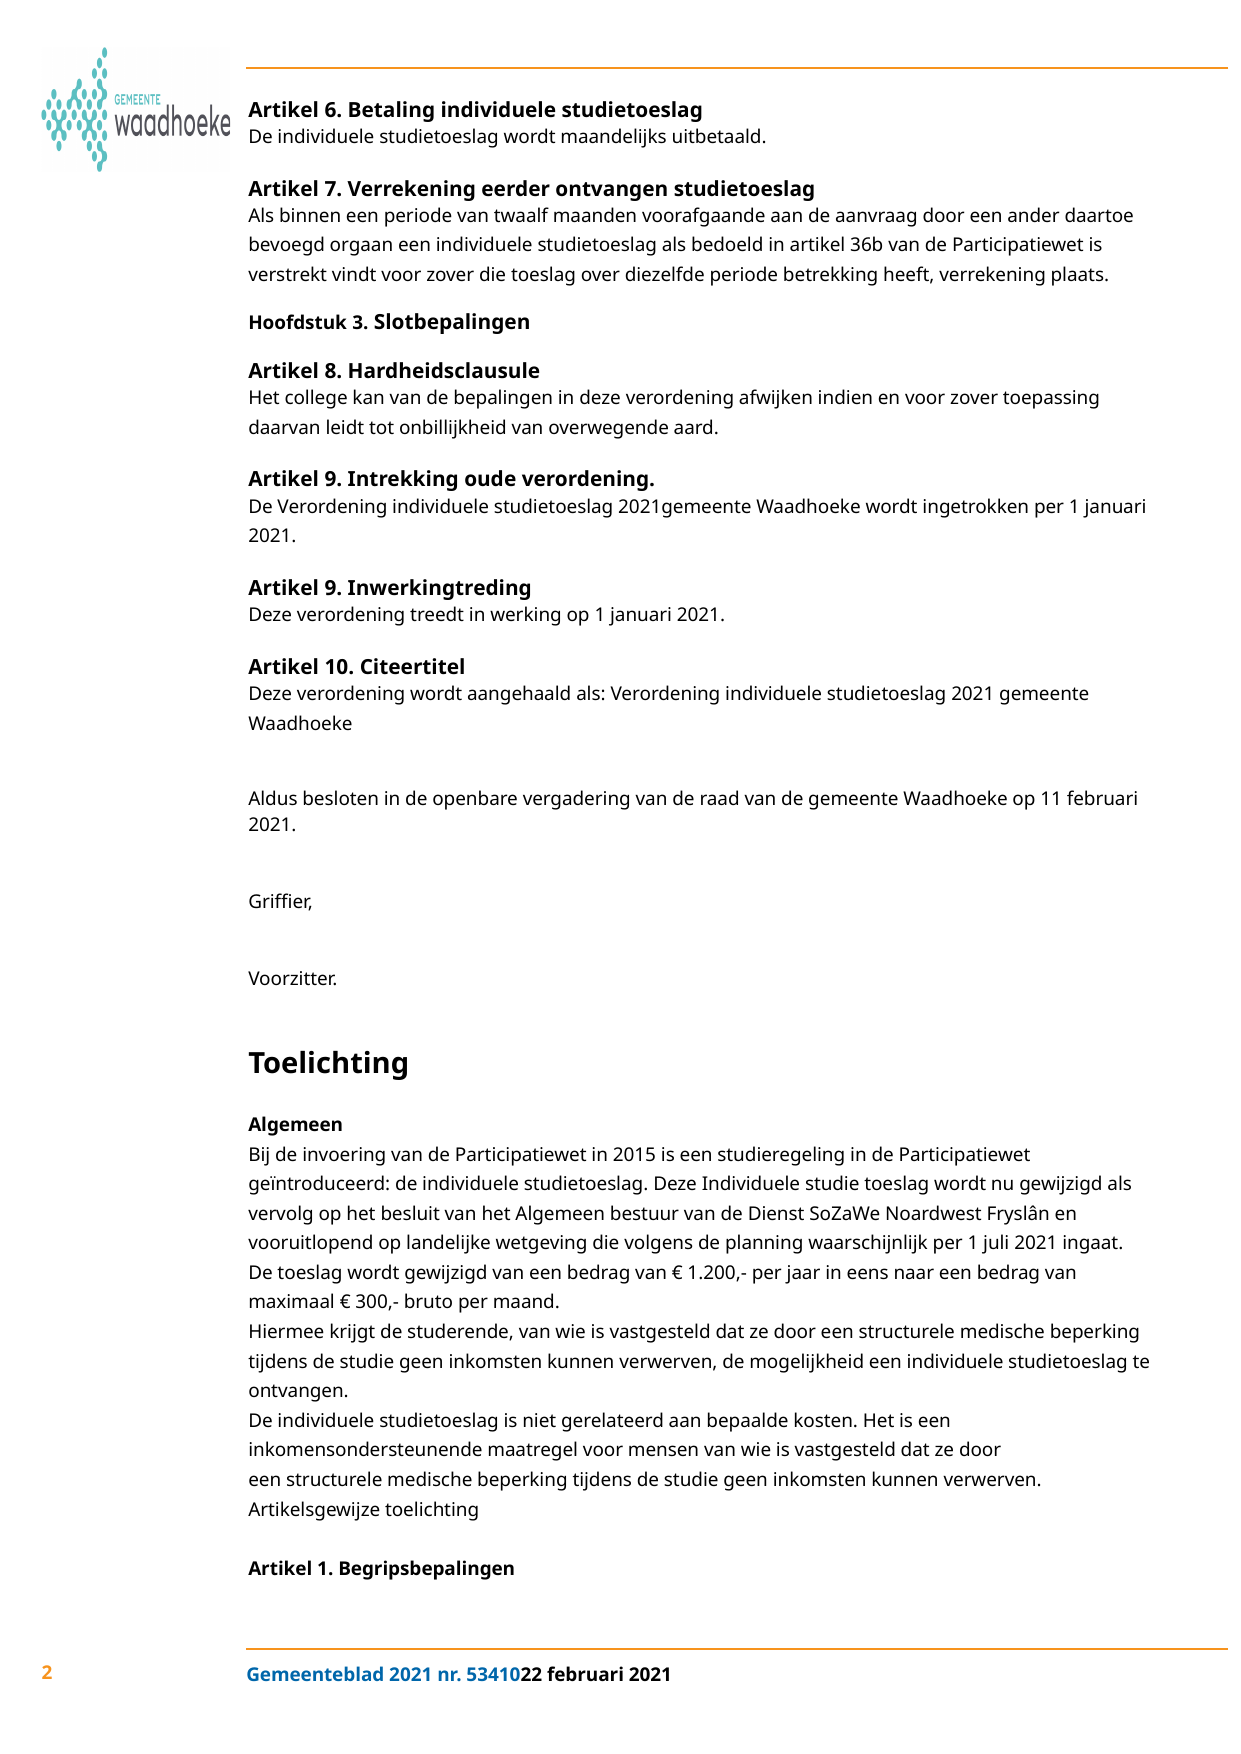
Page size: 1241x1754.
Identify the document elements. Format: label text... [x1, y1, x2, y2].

text De individuele studietoeslag is niet gerelateerd aan bepaalde kosten. Het is een inkomensondersteunende maatregel voor mensen van wie is vastgesteld dat ze door [248, 1407, 1152, 1462]
text De individuele studietoeslag wordt maandelijks uitbetaald. [248, 123, 1152, 149]
text Artikel 1. Begripsbepalingen [248, 1555, 1152, 1581]
text Artikel 8. Hardheidsclausule [248, 356, 1152, 384]
text Aldus besloten in de openbare vergadering van de raad van de gemeente Waadhoeke op 11 februari 2021. [248, 785, 1152, 837]
text Toelichting [248, 1042, 1152, 1082]
text Deze verordening wordt aangehaald als: Verordening individuele studietoeslag 2021 gemeente Waadhoeke [248, 680, 1152, 736]
text Algemeen [248, 1111, 1152, 1137]
text Artikel 9. Inwerkingtreding [248, 573, 1152, 601]
text Het college kan van de bepalingen in deze verordening afwijken indien en voor zover toepassing daarvan leidt tot onbillijkheid van overwegende aard. [248, 384, 1152, 440]
text Als binnen een periode van twaalf maanden voorafgaande aan de aanvraag door een ander daartoe bevoegd orgaan een individuele studietoeslag als bedoeld in artikel 36b van de Participatiewet is verstrekt vindt voor zover die toeslag over diezelfde periode betrekking heeft, verrekening plaats. [248, 202, 1152, 287]
text Griffier, [248, 888, 1152, 914]
text Voorzitter. [248, 965, 1152, 991]
text Artikel 10. Citeertitel [248, 652, 1152, 680]
text Artikel 6. Betaling individuele studietoeslag [248, 95, 1152, 123]
text De Verordening individuele studietoeslag 2021gemeente Waadhoeke wordt ingetrokken per 1 januari 2021. [248, 493, 1152, 548]
picture [41, 47, 231, 172]
text Deze verordening treedt in werking op 1 januari 2021. [248, 601, 1152, 627]
text een structurele medische beperking tijdens de studie geen inkomsten kunnen verwerven. Artikelsgewijze toelichting [248, 1466, 1152, 1522]
text Artikel 7. Verrekening eerder ontvangen studietoeslag [248, 174, 1152, 202]
text Bij de invoering van de Participatiewet in 2015 is een studieregeling in de Participatiewet geïntroduceerd: de individuele studietoeslag. Deze Individuele studie toeslag wordt nu gewijzigd als vervolg op het besluit van het Algemeen bestuur van de Dienst SoZaWe Noardwest Fryslân en vooruitlopend op landelijke wetgeving die volgens de planning waarschijnlijk per 1 juli 2021 ingaat. De toeslag wordt gewijzigd van een bedrag van € 1.200,- per jaar in eens naar een bedrag van maximaal € 300,- bruto per maand. [248, 1141, 1152, 1314]
text Artikel 9. Intrekking oude verordening. [248, 464, 1152, 493]
text Hiermee krijgt de studerende, van wie is vastgesteld dat ze door een structurele medische beperking tijdens de studie geen inkomsten kunnen verwerven, de mogelijkheid een individuele studietoeslag te ontvangen. [248, 1318, 1152, 1403]
text Hoofdstuk 3. Slotbepalingen [248, 307, 1152, 335]
